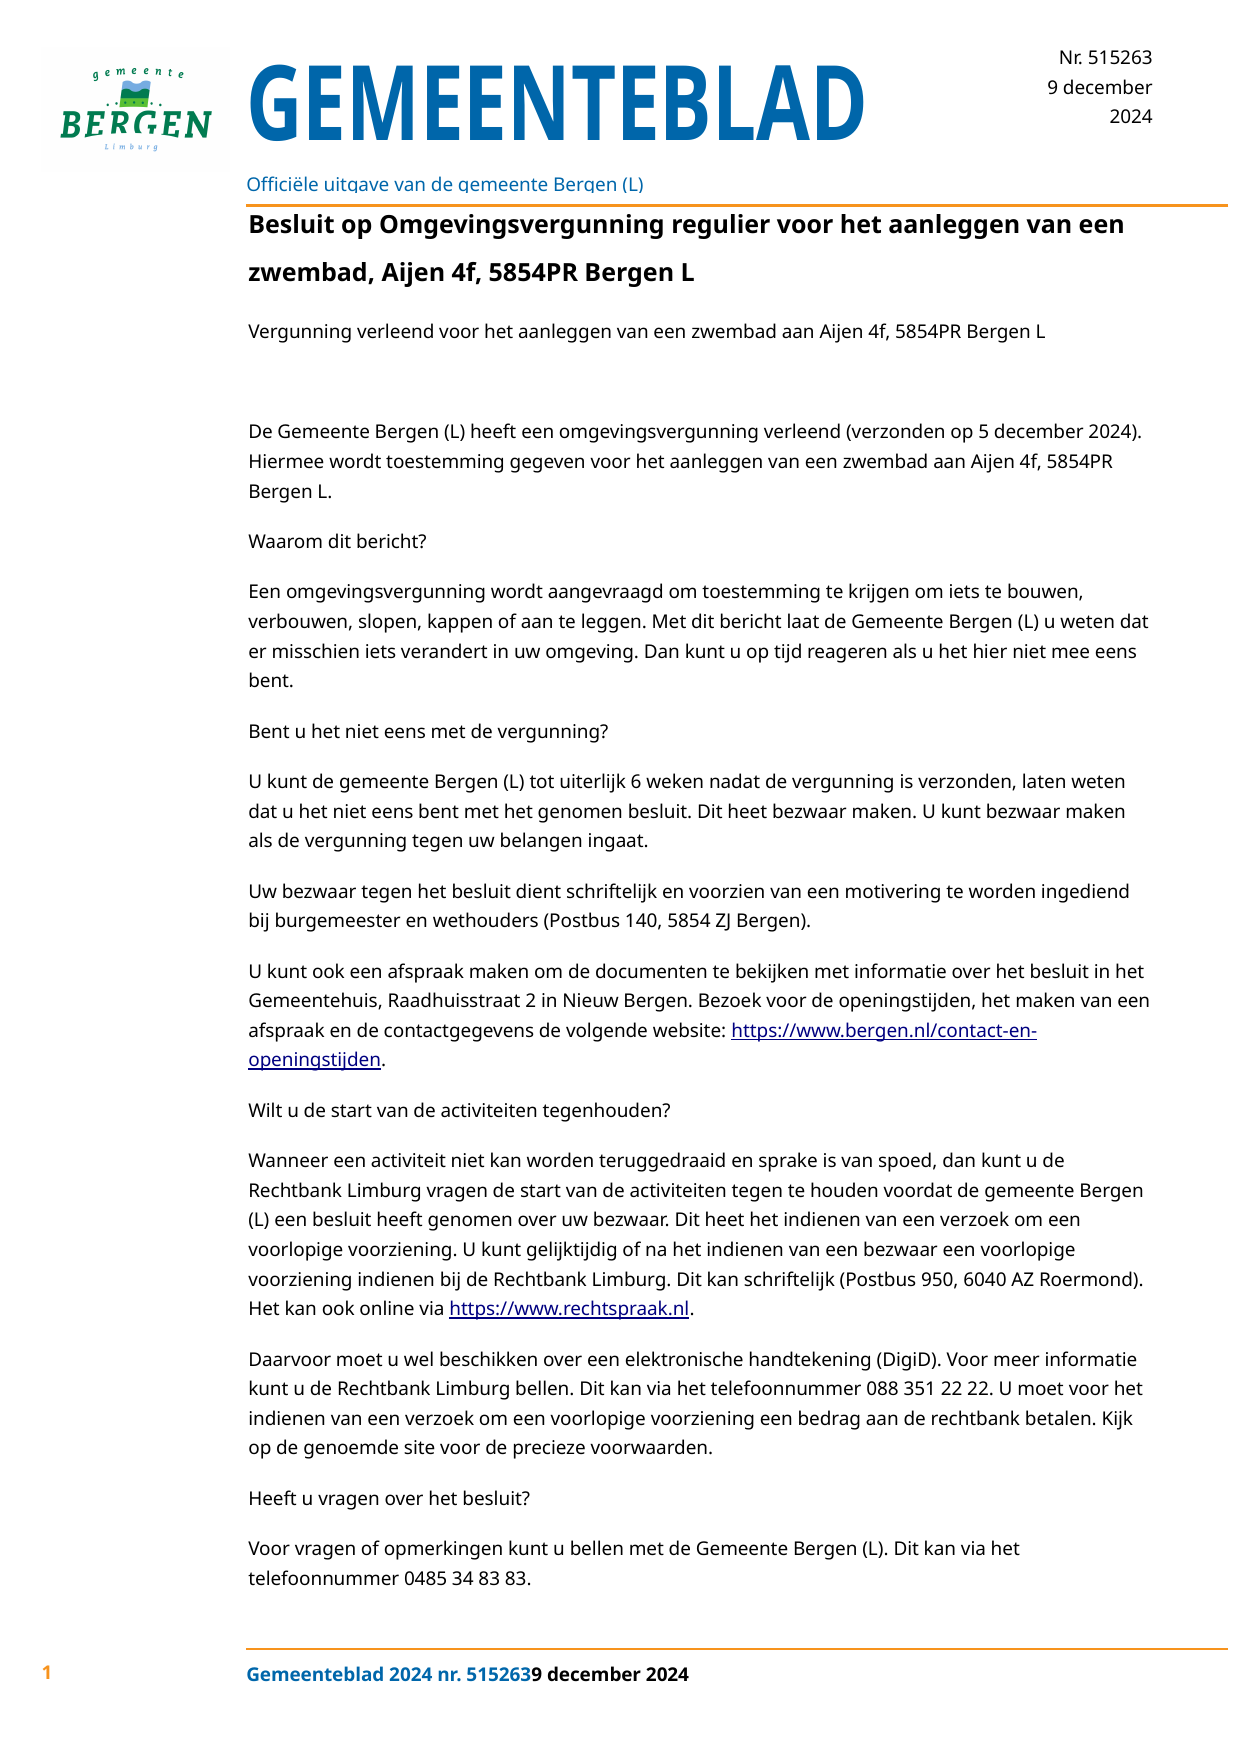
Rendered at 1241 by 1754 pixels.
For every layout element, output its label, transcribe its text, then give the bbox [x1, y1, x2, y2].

text Heeft u vragen over het besluit? [248, 1485, 1152, 1511]
text De Gemeente Bergen (L) heeft een omgevingsvergunning verleend (verzonden op 5 december 2024). Hiermee wordt toestemming gegeven voor het aanleggen van een zwembad aan Aijen 4f, 5854PR Bergen L. [248, 419, 1152, 504]
text U kunt de gemeente Bergen (L) tot uiterlijk 6 weken nadat de vergunning is verzonden, laten weten dat u het niet eens bent met het genomen besluit. Dit heet bezwaar maken. U kunt bezwaar maken als de vergunning tegen uw belangen ingaat. [248, 768, 1152, 853]
text Een omgevingsvergunning wordt aangevraagd om toestemming te krijgen om iets te bouwen, verbouwen, slopen, kappen of aan te leggen. Met dit bericht laat de Gemeente Bergen (L) u weten dat er misschien iets verandert in uw omgeving. Dan kunt u op tijd reageren als u het hier niet mee eens bent. [248, 579, 1152, 693]
text Uw bezwaar tegen het besluit dient schriftelijk en voorzien van een motivering te worden ingediend bij burgemeester en wethouders (Postbus 140, 5854 ZJ Bergen). [248, 878, 1152, 933]
text U kunt ook een afspraak maken om de documenten te bekijken met informatie over het besluit in het Gemeentehuis, Raadhuisstraat 2 in Nieuw Bergen. Bezoek voor de openingstijden, het maken van een afspraak en de contactgegevens de volgende website: https://www.bergen.nl/contact-en-openingstijden. [248, 958, 1152, 1072]
text Wanneer een activiteit niet kan worden teruggedraaid en sprake is van spoed, dan kunt u de Rechtbank Limburg vragen de start van de activiteiten tegen te houden voordat de gemeente Bergen (L) een besluit heeft genomen over uw bezwaar. Dit heet het indienen van een verzoek om een voorlopige voorziening. U kunt gelijktijdig of na het indienen van een bezwaar een voorlopige voorziening indienen bij de Rechtbank Limburg. Dit kan schriftelijk (Postbus 950, 6040 AZ Roermond). Het kan ook online via https://www.rechtspraak.nl. [248, 1147, 1152, 1321]
text Bent u het niet eens met de vergunning? [248, 718, 1152, 744]
text Daarvoor moet u wel beschikken over een elektronische handtekening (DigiD). Voor meer informatie kunt u de Rechtbank Limburg bellen. Dit kan via het telefoonnummer 088 351 22 22. U moet voor het indienen van een verzoek om een voorlopige voorziening een bedrag aan de rechtbank betalen. Kijk op de genoemde site voor de precieze voorwaarden. [248, 1346, 1152, 1460]
text Vergunning verleend voor het aanleggen van een zwembad aan Aijen 4f, 5854PR Bergen L [248, 318, 1152, 344]
text Wilt u de start van de activiteiten tegenhouden? [248, 1097, 1152, 1123]
text Voor vragen of opmerkingen kunt u bellen met de Gemeente Bergen (L). Dit kan via het telefoonnummer 0485 34 83 83. [248, 1535, 1152, 1591]
text Waarom dit bericht? [248, 528, 1152, 554]
picture [41, 47, 231, 172]
text Besluit op Omgevingsvergunning regulier voor het aanleggen van een zwembad, Aijen 4f, 5854PR Bergen L [248, 207, 1152, 288]
